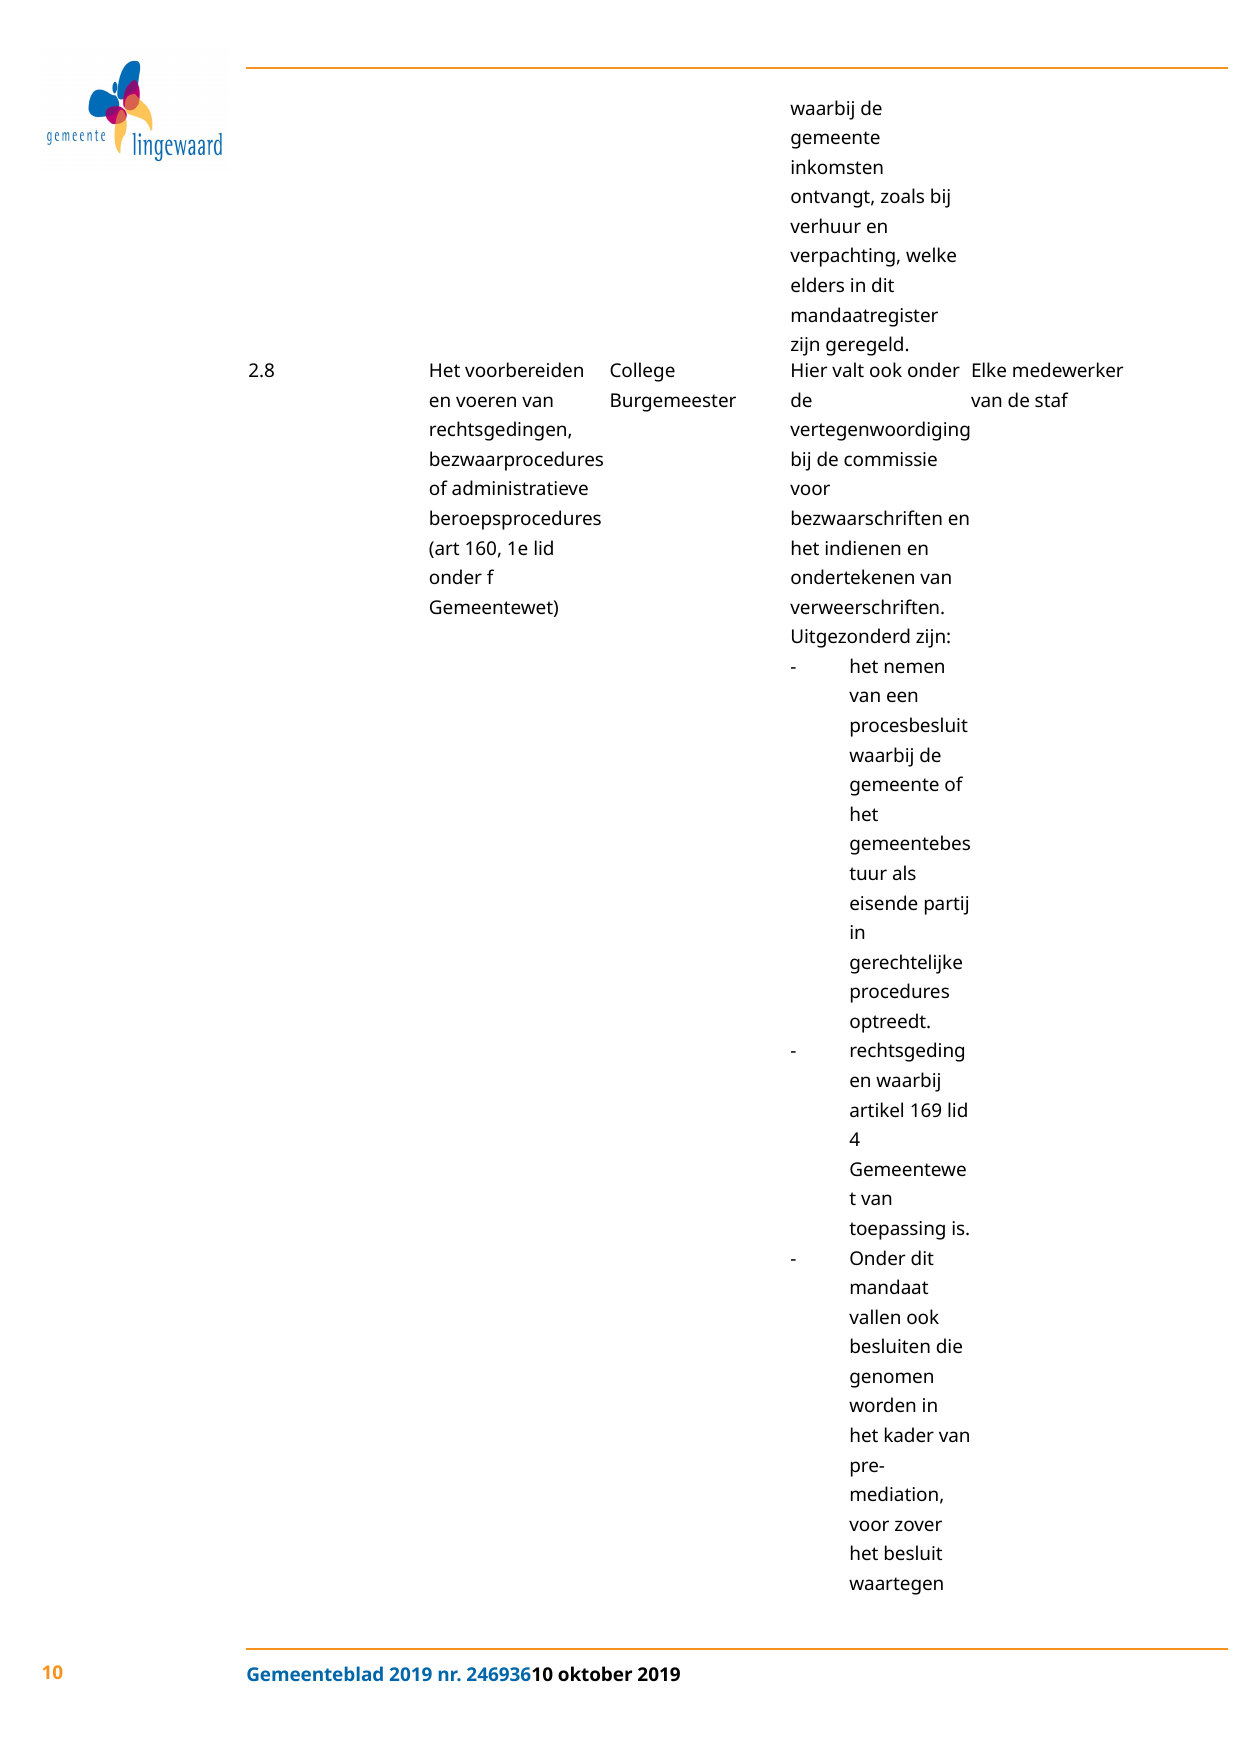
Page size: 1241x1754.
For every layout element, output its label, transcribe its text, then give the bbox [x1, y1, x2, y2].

table_cell 2.8 [248, 357, 429, 1596]
table_cell [971, 95, 1152, 357]
table_cell waarbij de gemeente inkomsten ontvangt, zoals bij verhuur en verpachting, welke elders in dit mandaatregister zijn geregeld. [790, 95, 971, 357]
table_cell College Burgemeester [609, 357, 790, 1596]
table_cell [248, 95, 429, 357]
table_cell Hier valt ook onder de vertegenwoordiging bij de commissie voor bezwaarschriften en het indienen en ondertekenen van verweerschriften. Uitgezonderd zijn: het nemen van een procesbesluit waarbij de gemeente of het gemeentebestuur als eisende partij in gerechtelijke procedures optreedt. rechtsgedingen waarbij artikel 169 lid 4 Gemeentewet van toepassing is. Onder dit mandaat vallen ook besluiten die genomen worden in het kader van pre-mediation, voor zover het besluit waartegen [790, 357, 971, 1596]
table_cell Het voorbereiden en voeren van rechtsgedingen, bezwaarprocedures of administratieve beroepsprocedures (art 160, 1e lid onder f Gemeentewet) [429, 357, 609, 1596]
table_cell [429, 95, 609, 357]
table_cell Elke medewerker van de staf [971, 357, 1152, 1596]
picture [41, 47, 231, 172]
table_cell [609, 95, 790, 357]
